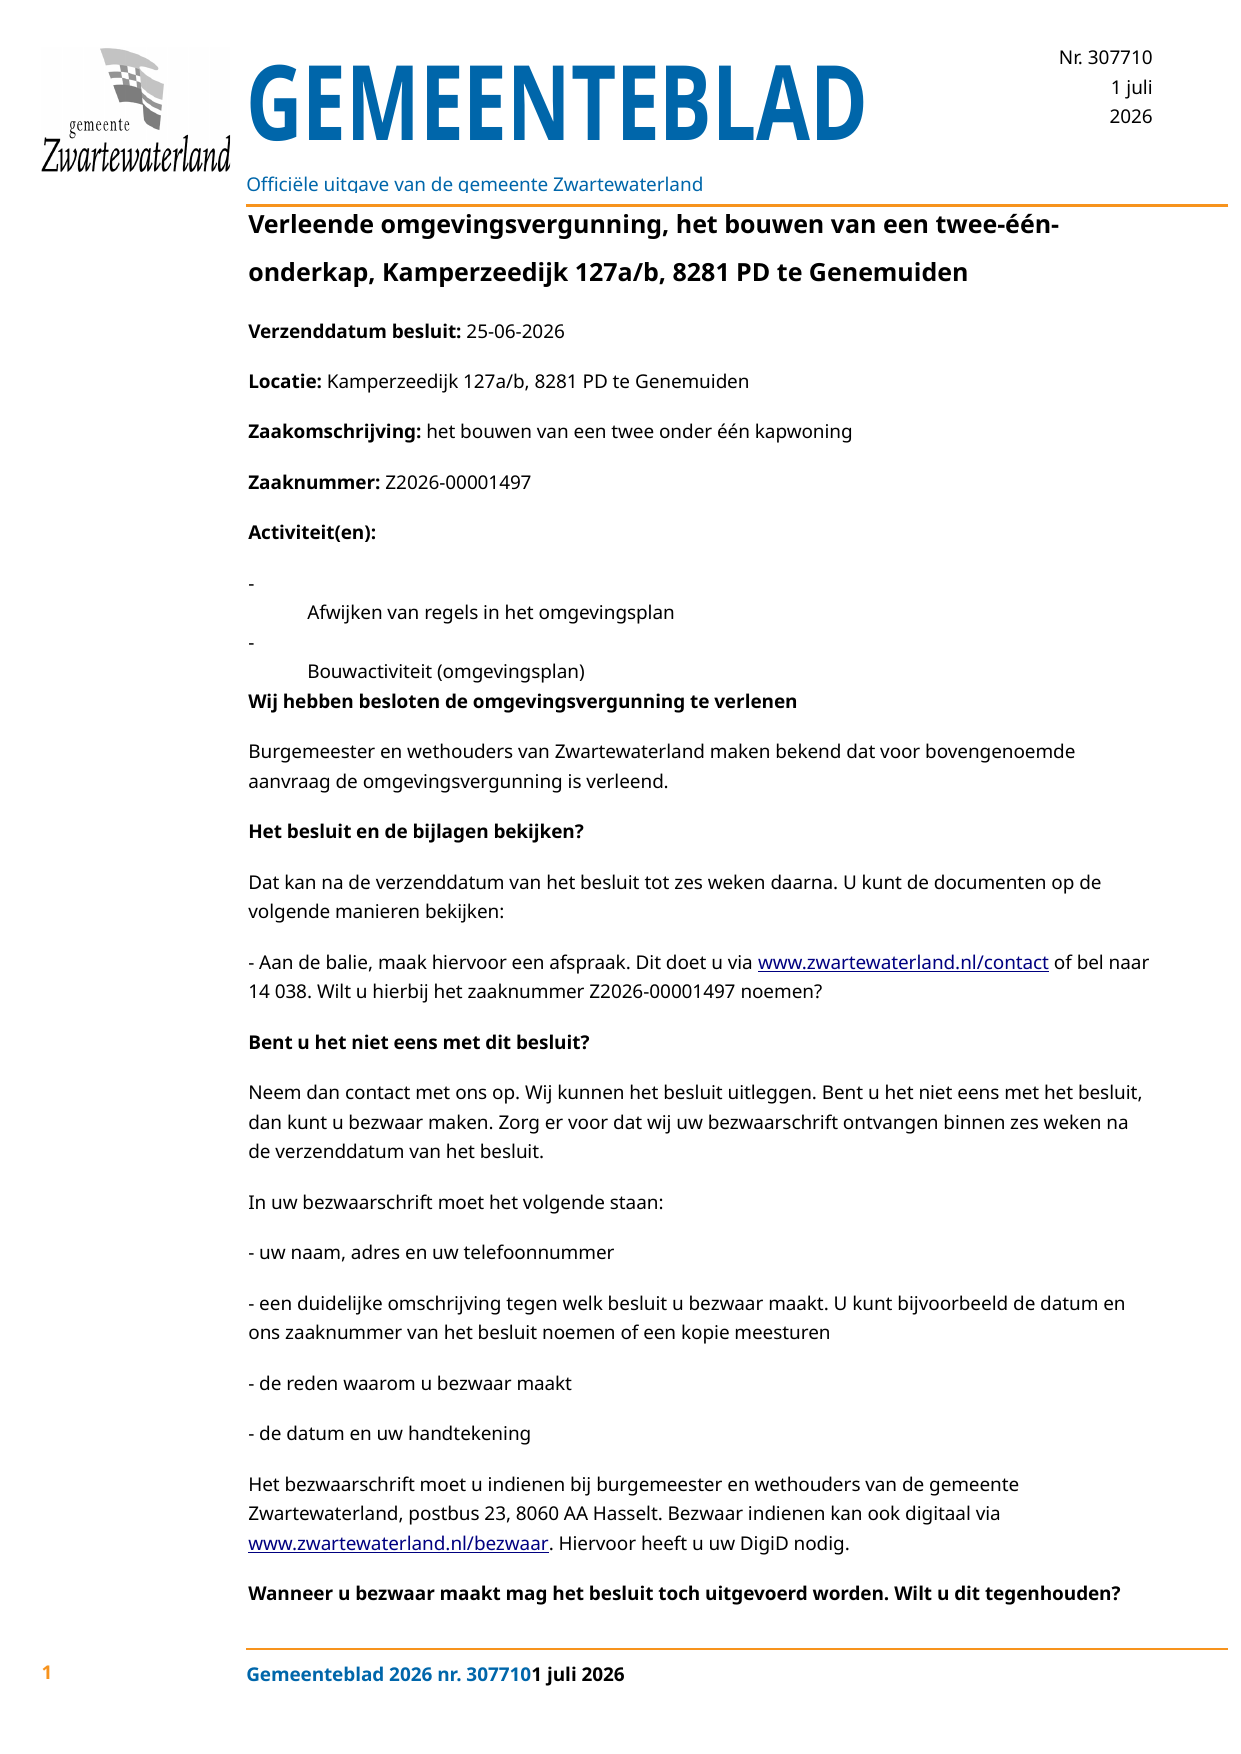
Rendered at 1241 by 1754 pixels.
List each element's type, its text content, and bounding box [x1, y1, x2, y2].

text Zaaknummer: Z2026-00001497 [248, 469, 1152, 495]
text Locatie: Kamperzeedijk 127a/b, 8281 PD te Genemuiden [248, 368, 1152, 394]
text - de datum en uw handtekening [248, 1420, 1152, 1446]
text Zaakomschrijving: het bouwen van een twee onder één kapwoning [248, 419, 1152, 444]
text Wanneer u bezwaar maakt mag het besluit toch uitgevoerd worden. Wilt u dit tegenhouden? [248, 1580, 1152, 1606]
text Wij hebben besloten de omgevingsvergunning te verlenen [248, 688, 1152, 714]
list Bouwactiviteit (omgevingsplan) [248, 659, 1152, 684]
text Dat kan na de verzenddatum van het besluit tot zes weken daarna. U kunt de documenten op de volgende manieren bekijken: [248, 869, 1152, 924]
picture [41, 47, 231, 172]
list Afwijken van regels in het omgevingsplan [248, 599, 1152, 625]
text Burgemeester en wethouders van Zwartewaterland maken bekend dat voor bovengenoemde aanvraag de omgevingsvergunning is verleend. [248, 739, 1152, 794]
text Bent u het niet eens met dit besluit? [248, 1029, 1152, 1055]
text Het besluit en de bijlagen bekijken? [248, 819, 1152, 844]
text - Aan de balie, maak hiervoor een afspraak. Dit doet u via www.zwartewaterland.nl/contact of bel naar 14 038. Wilt u hierbij het zaaknummer Z2026-00001497 noemen? [248, 949, 1152, 1004]
text Neem dan contact met ons op. Wij kunnen het besluit uitleggen. Bent u het niet eens met het besluit, dan kunt u bezwaar maken. Zorg er voor dat wij uw bezwaarschrift ontvangen binnen zes weken na de verzenddatum van het besluit. [248, 1079, 1152, 1164]
text - de reden waarom u bezwaar maakt [248, 1370, 1152, 1396]
text Activiteit(en): [248, 519, 1152, 545]
text Verleende omgevingsvergunning, het bouwen van een twee-één-onderkap, Kamperzeedijk 127a/b, 8281 PD te Genemuiden [248, 207, 1152, 288]
text - uw naam, adres en uw telefoonnummer [248, 1239, 1152, 1265]
text - een duidelijke omschrijving tegen welk besluit u bezwaar maakt. U kunt bijvoorbeeld de datum en ons zaaknummer van het besluit noemen of een kopie meesturen [248, 1290, 1152, 1345]
text Het bezwaarschrift moet u indienen bij burgemeester en wethouders van de gemeente Zwartewaterland, postbus 23, 8060 AA Hasselt. Bezwaar indienen kan ook digitaal via www.zwartewaterland.nl/bezwaar. Hiervoor heeft u uw DigiD nodig. [248, 1471, 1152, 1556]
text In uw bezwaarschrift moet het volgende staan: [248, 1189, 1152, 1215]
text Verzenddatum besluit: 25-06-2026 [248, 318, 1152, 344]
